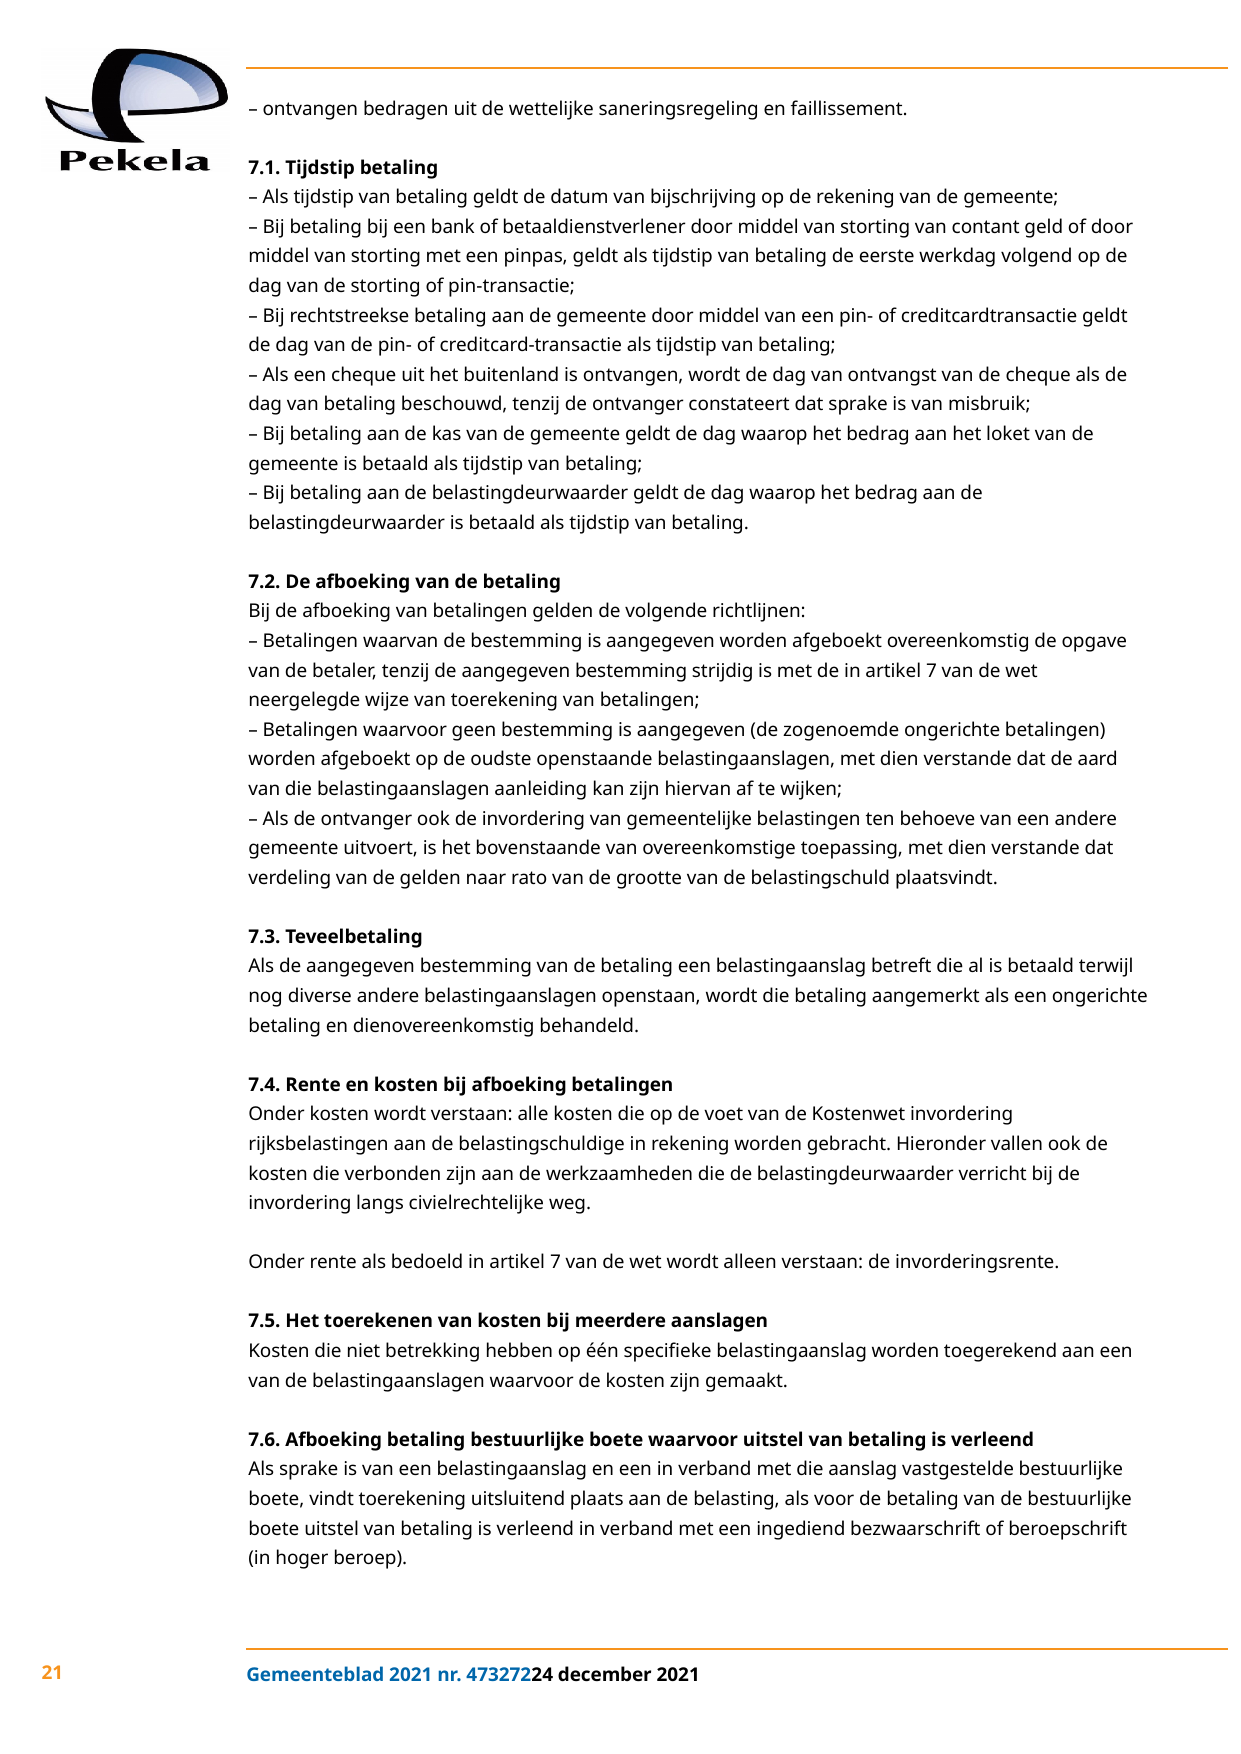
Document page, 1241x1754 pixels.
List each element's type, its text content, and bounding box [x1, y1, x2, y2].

text – Bij betaling aan de kas van de gemeente geldt de dag waarop het bedrag aan het loket van de gemeente is betaald als tijdstip van betaling; [248, 420, 1152, 476]
text – Bij rechtstreekse betaling aan de gemeente door middel van een pin- of creditcardtransactie geldt de dag van de pin- of creditcard-transactie als tijdstip van betaling; [248, 302, 1152, 357]
text 7.5. Het toerekenen van kosten bij meerdere aanslagen [248, 1308, 1152, 1333]
text 7.1. Tijdstip betaling [248, 154, 1152, 180]
text – Als de ontvanger ook de invordering van gemeentelijke belastingen ten behoeve van een andere gemeente uitvoert, is het bovenstaande van overeenkomstige toepassing, met dien verstande dat verdeling van de gelden naar rato van de grootte van de belastingschuld plaatsvindt. [248, 805, 1152, 890]
text Kosten die niet betrekking hebben op één specifieke belastingaanslag worden toegerekend aan een van de belastingaanslagen waarvoor de kosten zijn gemaakt. [248, 1337, 1152, 1393]
text 7.6. Afboeking betaling bestuurlijke boete waarvoor uitstel van betaling is verleend [248, 1426, 1152, 1452]
text – Bij betaling aan de belastingdeurwaarder geldt de dag waarop het bedrag aan de belastingdeurwaarder is betaald als tijdstip van betaling. [248, 479, 1152, 535]
text Onder kosten wordt verstaan: alle kosten die op de voet van de Kostenwet invordering rijksbelastingen aan de belastingschuldige in rekening worden gebracht. Hieronder vallen ook de kosten die verbonden zijn aan de werkzaamheden die de belastingdeurwaarder verricht bij de invordering langs civielrechtelijke weg. [248, 1101, 1152, 1215]
text – Als een cheque uit het buitenland is ontvangen, wordt de dag van ontvangst van de cheque als de dag van betaling beschouwd, tenzij de ontvanger constateert dat sprake is van misbruik; [248, 361, 1152, 416]
text Als de aangegeven bestemming van de betaling een belastingaanslag betreft die al is betaald terwijl nog diverse andere belastingaanslagen openstaan, wordt die betaling aangemerkt als een ongerichte betaling en dienovereenkomstig behandeld. [248, 953, 1152, 1038]
text – Als tijdstip van betaling geldt de datum van bijschrijving op de rekening van de gemeente; [248, 183, 1152, 209]
text 7.4. Rente en kosten bij afboeking betalingen [248, 1071, 1152, 1097]
text Als sprake is van een belastingaanslag en een in verband met die aanslag vastgestelde bestuurlijke boete, vindt toerekening uitsluitend plaats aan de belasting, als voor de betaling van de bestuurlijke boete uitstel van betaling is verleend in verband met een ingediend bezwaarschrift of beroepschrift (in hoger beroep). [248, 1456, 1152, 1570]
picture [41, 47, 231, 172]
text Bij de afboeking van betalingen gelden de volgende richtlijnen: [248, 598, 1152, 623]
text Onder rente als bedoeld in artikel 7 van de wet wordt alleen verstaan: de invorderingsrente. [248, 1248, 1152, 1274]
text – Bij betaling bij een bank of betaaldienstverlener door middel van storting van contant geld of door middel van storting met een pinpas, geldt als tijdstip van betaling de eerste werkdag volgend op de dag van de storting of pin-transactie; [248, 213, 1152, 298]
text – Betalingen waarvan de bestemming is aangegeven worden afgeboekt overeenkomstig de opgave van de betaler, tenzij de aangegeven bestemming strijdig is met de in artikel 7 van de wet neergelegde wijze van toerekening van betalingen; [248, 627, 1152, 712]
text 7.2. De afboeking van de betaling [248, 568, 1152, 594]
text – ontvangen bedragen uit de wettelijke saneringsregeling en faillissement. [248, 95, 1152, 121]
text 7.3. Teveelbetaling [248, 923, 1152, 949]
text – Betalingen waarvoor geen bestemming is aangegeven (de zogenoemde ongerichte betalingen) worden afgeboekt op de oudste openstaande belastingaanslagen, met dien verstande dat de aard van die belastingaanslagen aanleiding kan zijn hiervan af te wijken; [248, 716, 1152, 801]
